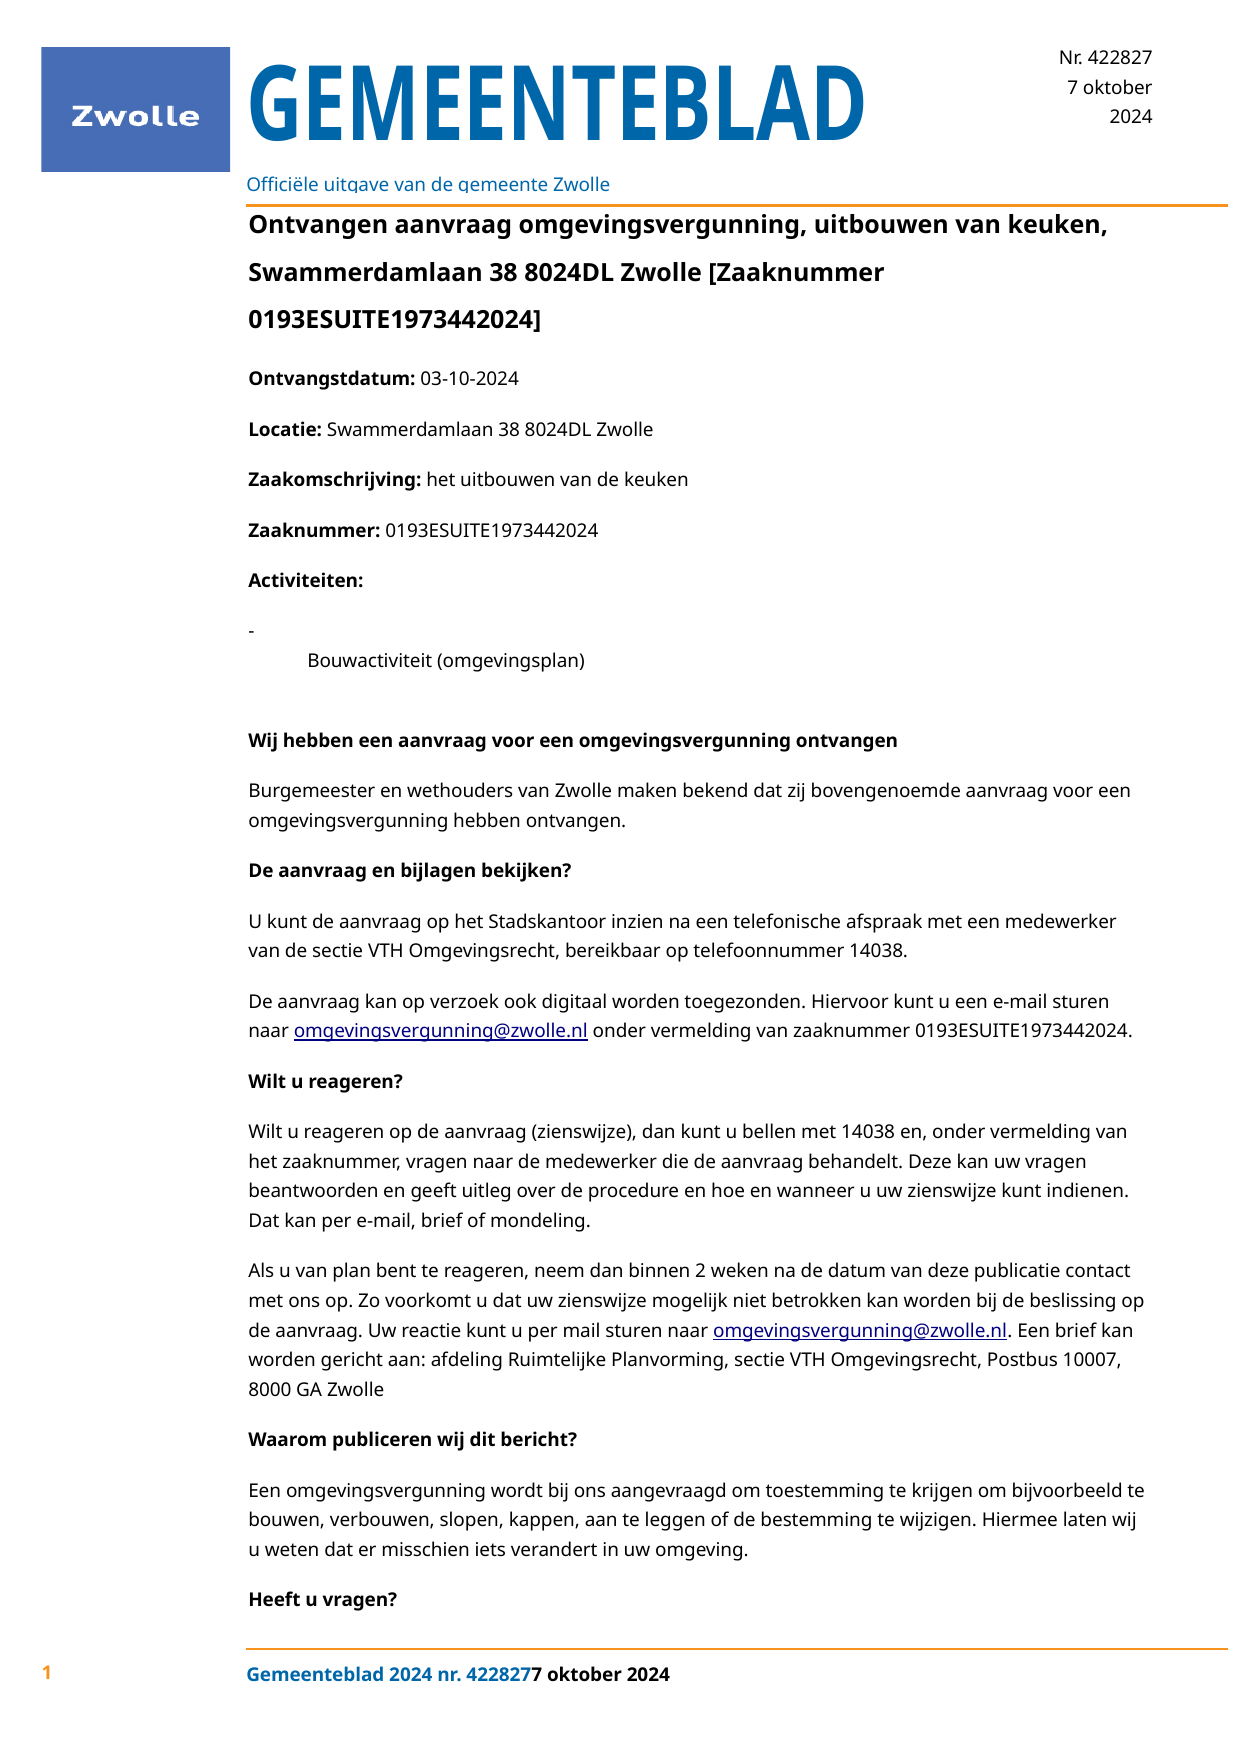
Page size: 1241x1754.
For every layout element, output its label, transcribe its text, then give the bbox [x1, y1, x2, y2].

text De aanvraag en bijlagen bekijken? [248, 858, 1152, 883]
text Activiteiten: [248, 567, 1152, 593]
picture [41, 47, 231, 172]
text Wilt u reageren op de aanvraag (zienswijze), dan kunt u bellen met 14038 en, onder vermelding van het zaaknummer, vragen naar de medewerker die de aanvraag behandelt. Deze kan uw vragen beantwoorden en geeft uitleg over de procedure en hoe en wanneer u uw zienswijze kunt indienen. Dat kan per e-mail, brief of mondeling. [248, 1118, 1152, 1233]
text Wilt u reageren? [248, 1068, 1152, 1094]
list Bouwactiviteit (omgevingsplan) [248, 647, 1152, 673]
text Wij hebben een aanvraag voor een omgevingsvergunning ontvangen [248, 727, 1152, 753]
text Waarom publiceren wij dit bericht? [248, 1426, 1152, 1452]
text Zaakomschrijving: het uitbouwen van de keuken [248, 466, 1152, 492]
text Ontvangstdatum: 03-10-2024 [248, 366, 1152, 391]
text Een omgevingsvergunning wordt bij ons aangevraagd om toestemming te krijgen om bijvoorbeeld te bouwen, verbouwen, slopen, kappen, aan te leggen of de bestemming te wijzigen. Hiermee laten wij u weten dat er misschien iets verandert in uw omgeving. [248, 1477, 1152, 1562]
text Locatie: Swammerdamlaan 38 8024DL Zwolle [248, 416, 1152, 442]
text Burgemeester en wethouders van Zwolle maken bekend dat zij bovengenoemde aanvraag voor een omgevingsvergunning hebben ontvangen. [248, 778, 1152, 833]
text De aanvraag kan op verzoek ook digitaal worden toegezonden. Hiervoor kunt u een e-mail sturen naar omgevingsvergunning@zwolle.nl onder vermelding van zaaknummer 0193ESUITE1973442024. [248, 988, 1152, 1043]
text U kunt de aanvraag op het Stadskantoor inzien na een telefonische afspraak met een medewerker van de sectie VTH Omgevingsrecht, bereikbaar op telefoonnummer 14038. [248, 908, 1152, 963]
text Als u van plan bent te reageren, neem dan binnen 2 weken na de datum van deze publicatie contact met ons op. Zo voorkomt u dat uw zienswijze mogelijk niet betrokken kan worden bij de beslissing op de aanvraag. Uw reactie kunt u per mail sturen naar omgevingsvergunning@zwolle.nl. Een brief kan worden gericht aan: afdeling Ruimtelijke Planvorming, sectie VTH Omgevingsrecht, Postbus 10007, 8000 GA Zwolle [248, 1258, 1152, 1402]
text Zaaknummer: 0193ESUITE1973442024 [248, 517, 1152, 542]
text Heeft u vragen? [248, 1586, 1152, 1612]
text Ontvangen aanvraag omgevingsvergunning, uitbouwen van keuken, Swammerdamlaan 38 8024DL Zwolle [Zaaknummer 0193ESUITE1973442024] [248, 207, 1152, 336]
